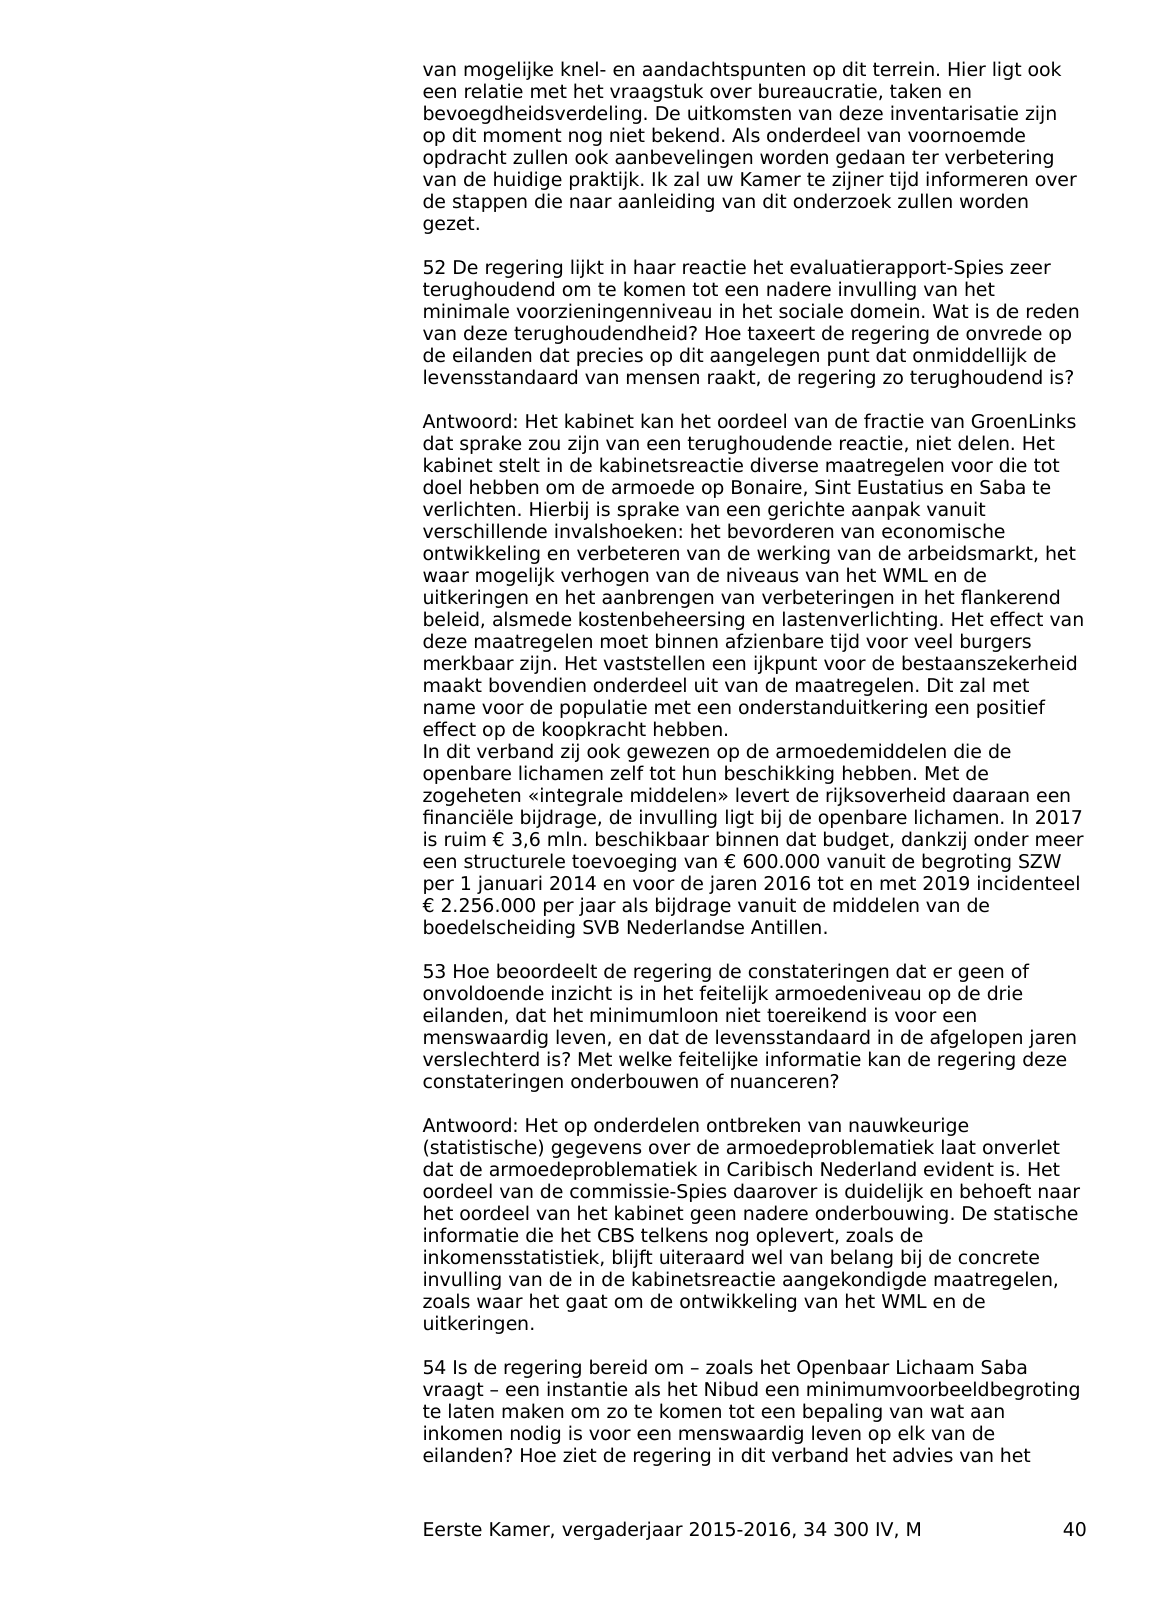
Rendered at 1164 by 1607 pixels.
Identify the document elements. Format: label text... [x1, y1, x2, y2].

text 54 Is de regering bereid om – zoals het Openbaar Lichaam Saba vraagt – een instantie als het Nibud een minimumvoorbeeldbegroting te laten maken om zo te komen tot een bepaling van wat aan inkomen nodig is voor een menswaardig leven op elk van de eilanden? Hoe ziet de regering in dit verband het advies van het [422, 1357, 1087, 1467]
text In dit verband zij ook gewezen op de armoedemiddelen die de openbare lichamen zelf tot hun beschikking hebben. Met de zogeheten «integrale middelen» levert de rijksoverheid daaraan een financiële bijdrage, de invulling ligt bij de openbare lichamen. In 2017 is ruim € 3,6 mln. beschikbaar binnen dat budget, dankzij onder meer een structurele toevoeging van € 600.000 vanuit de begroting SZW per 1 januari 2014 en voor de jaren 2016 tot en met 2019 incidenteel € 2.256.000 per jaar als bijdrage vanuit de middelen van de boedelscheiding SVB Nederlandse Antillen. [422, 741, 1087, 939]
text Antwoord: Het kabinet kan het oordeel van de fractie van GroenLinks dat sprake zou zijn van een terughoudende reactie, niet delen. Het kabinet stelt in de kabinetsreactie diverse maatregelen voor die tot doel hebben om de armoede op Bonaire, Sint Eustatius en Saba te verlichten. Hierbij is sprake van een gerichte aanpak vanuit verschillende invalshoeken: het bevorderen van economische ontwikkeling en verbeteren van de werking van de arbeidsmarkt, het waar mogelijk verhogen van de niveaus van het WML en de uitkeringen en het aanbrengen van verbeteringen in het flankerend beleid, alsmede kostenbeheersing en lastenverlichting. Het effect van deze maatregelen moet binnen afzienbare tijd voor veel burgers merkbaar zijn. Het vaststellen een ijkpunt voor de bestaanszekerheid maakt bovendien onderdeel uit van de maatregelen. Dit zal met name voor de populatie met een onderstanduitkering een positief effect op de koopkracht hebben. [422, 411, 1087, 741]
text 52 De regering lijkt in haar reactie het evaluatierapport-Spies zeer terughoudend om te komen tot een nadere invulling van het minimale voorzieningenniveau in het sociale domein. Wat is de reden van deze terughoudendheid? Hoe taxeert de regering de onvrede op de eilanden dat precies op dit aangelegen punt dat onmiddellijk de levensstandaard van mensen raakt, de regering zo terughoudend is? [422, 257, 1087, 389]
text Antwoord: Het op onderdelen ontbreken van nauwkeurige (statistische) gegevens over de armoedeproblematiek laat onverlet dat de armoedeproblematiek in Caribisch Nederland evident is. Het oordeel van de commissie-Spies daarover is duidelijk en behoeft naar het oordeel van het kabinet geen nadere onderbouwing. De statische informatie die het CBS telkens nog oplevert, zoals de inkomensstatistiek, blijft uiteraard wel van belang bij de concrete invulling van de in de kabinetsreactie aangekondigde maatregelen, zoals waar het gaat om de ontwikkeling van het WML en de uitkeringen. [422, 1115, 1087, 1335]
text van mogelijke knel- en aandachtspunten op dit terrein. Hier ligt ook een relatie met het vraagstuk over bureaucratie, taken en bevoegdheidsverdeling. De uitkomsten van deze inventarisatie zijn op dit moment nog niet bekend. Als onderdeel van voornoemde opdracht zullen ook aanbevelingen worden gedaan ter verbetering van de huidige praktijk. Ik zal uw Kamer te zijner tijd informeren over de stappen die naar aanleiding van dit onderzoek zullen worden gezet. [422, 59, 1087, 235]
text 53 Hoe beoordeelt de regering de constateringen dat er geen of onvoldoende inzicht is in het feitelijk armoedeniveau op de drie eilanden, dat het minimumloon niet toereikend is voor een menswaardig leven, en dat de levensstandaard in de afgelopen jaren verslechterd is? Met welke feitelijke informatie kan de regering deze constateringen onderbouwen of nuanceren? [422, 961, 1087, 1093]
